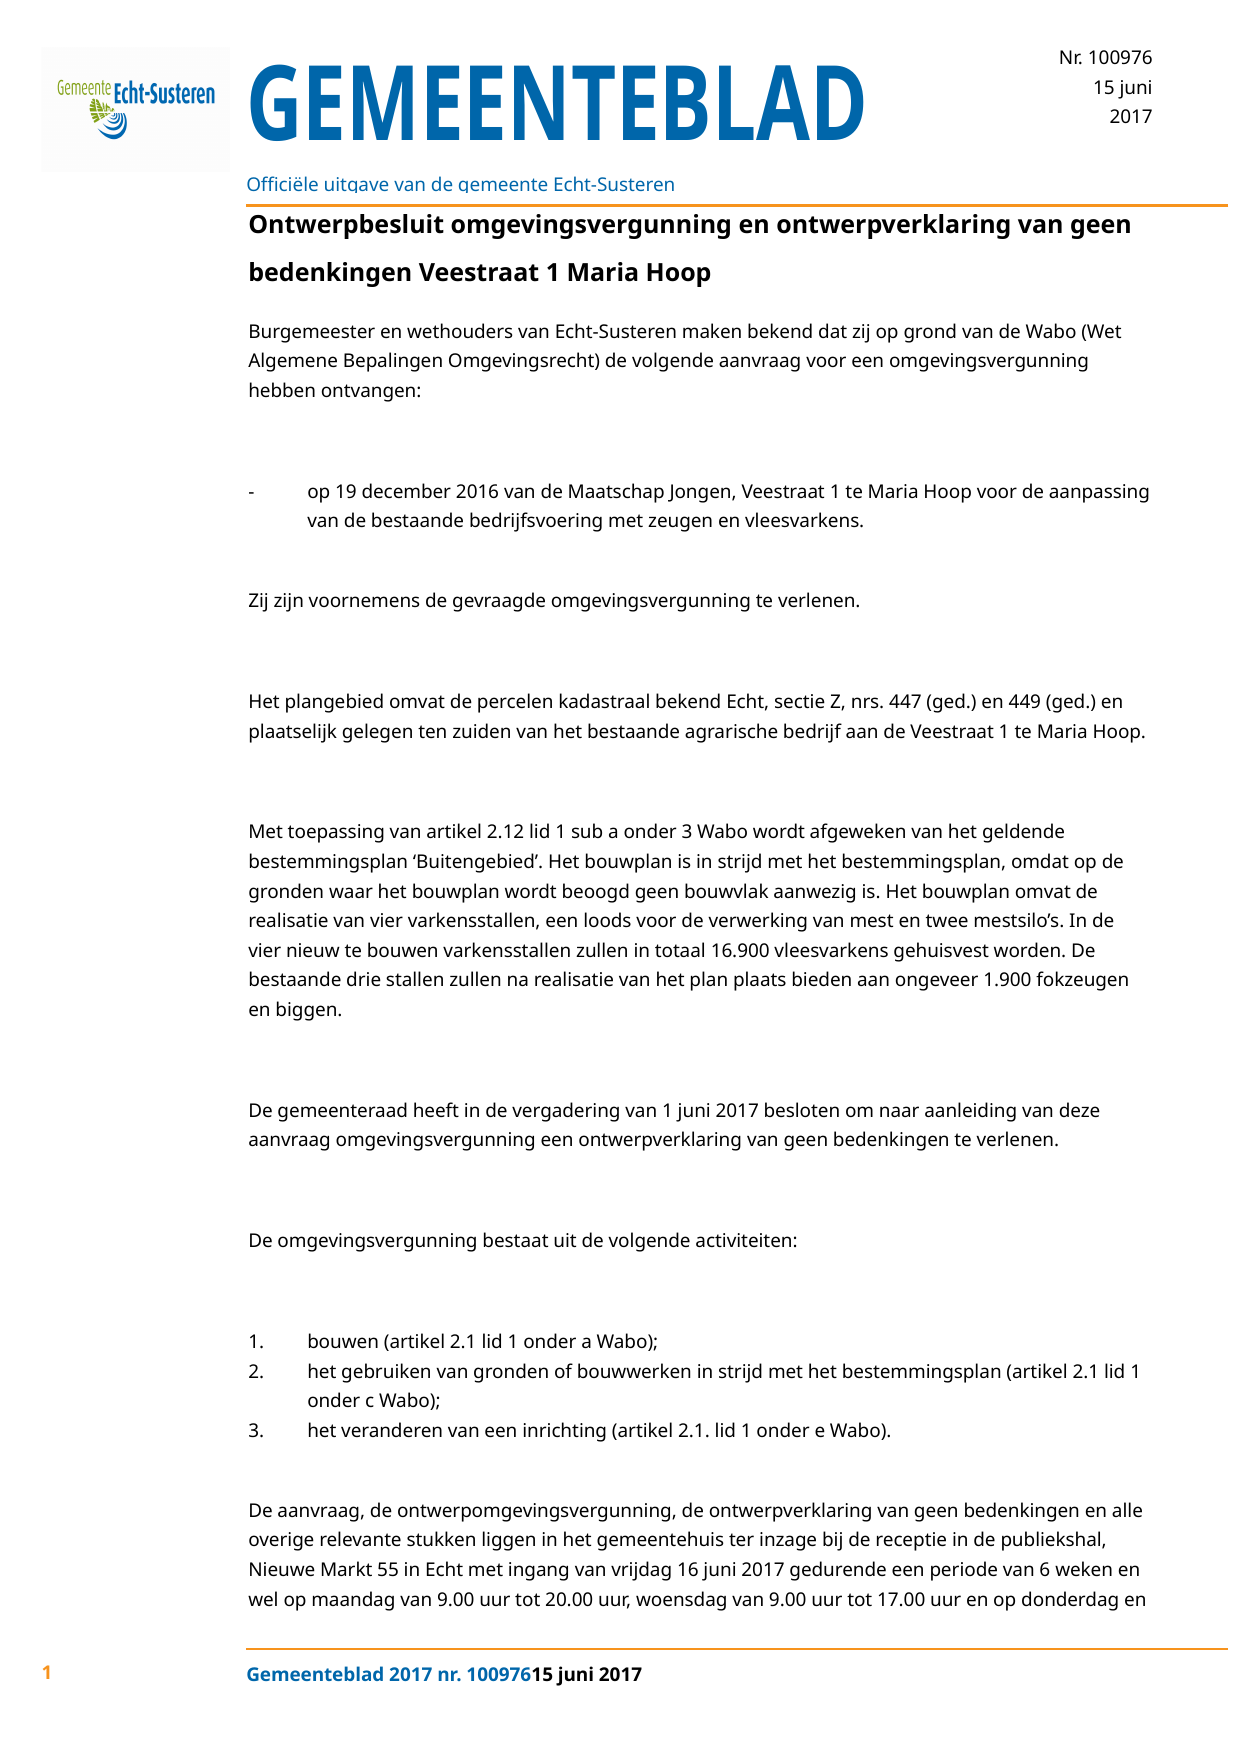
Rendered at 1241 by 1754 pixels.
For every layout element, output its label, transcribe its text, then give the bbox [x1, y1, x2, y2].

text Met toepassing van artikel 2.12 lid 1 sub a onder 3 Wabo wordt afgeweken van het geldende bestemmingsplan ‘Buitengebied’. Het bouwplan is in strijd met het bestemmingsplan, omdat op de gronden waar het bouwplan wordt beoogd geen bouwvlak aanwezig is. Het bouwplan omvat de realisatie van vier varkensstallen, een loods voor de verwerking van mest en twee mestsilo’s. In de vier nieuw te bouwen varkensstallen zullen in totaal 16.900 vleesvarkens gehuisvest worden. De bestaande drie stallen zullen na realisatie van het plan plaats bieden aan ongeveer 1.900 fokzeugen en biggen. [248, 819, 1152, 1022]
list bouwen (artikel 2.1 lid 1 onder a Wabo); [248, 1328, 1152, 1354]
text De omgevingsvergunning bestaat uit de volgende activiteiten: [248, 1227, 1152, 1253]
text Zij zijn voornemens de gevraagde omgevingsvergunning te verlenen. [248, 587, 1152, 613]
text Ontwerpbesluit omgevingsvergunning en ontwerpverklaring van geen bedenkingen Veestraat 1 Maria Hoop [248, 207, 1152, 288]
text Burgemeester en wethouders van Echt-Susteren maken bekend dat zij op grond van de Wabo (Wet Algemene Bepalingen Omgevingsrecht) de volgende aanvraag voor een omgevingsvergunning hebben ontvangen: [248, 318, 1152, 403]
list op 19 december 2016 van de Maatschap Jongen, Veestraat 1 te Maria Hoop voor de aanpassing van de bestaande bedrijfsvoering met zeugen en vleesvarkens. [248, 478, 1152, 533]
text Het plangebied omvat de percelen kadastraal bekend Echt, sectie Z, nrs. 447 (ged.) en 449 (ged.) en plaatselijk gelegen ten zuiden van het bestaande agrarische bedrijf aan de Veestraat 1 te Maria Hoop. [248, 688, 1152, 744]
text De aanvraag, de ontwerpomgevingsvergunning, de ontwerpverklaring van geen bedenkingen en alle overige relevante stukken liggen in het gemeentehuis ter inzage bij de receptie in de publiekshal, Nieuwe Markt 55 in Echt met ingang van vrijdag 16 juni 2017 gedurende een periode van 6 weken en wel op maandag van 9.00 uur tot 20.00 uur, woensdag van 9.00 uur tot 17.00 uur en op donderdag en [248, 1497, 1152, 1612]
picture [41, 47, 231, 172]
list het veranderen van een inrichting (artikel 2.1. lid 1 onder e Wabo). [248, 1417, 1152, 1443]
text De gemeenteraad heeft in de vergadering van 1 juni 2017 besloten om naar aanleiding van deze aanvraag omgevingsvergunning een ontwerpverklaring van geen bedenkingen te verlenen. [248, 1097, 1152, 1152]
list het gebruiken van gronden of bouwwerken in strijd met het bestemmingsplan (artikel 2.1 lid 1 onder c Wabo); [248, 1358, 1152, 1413]
